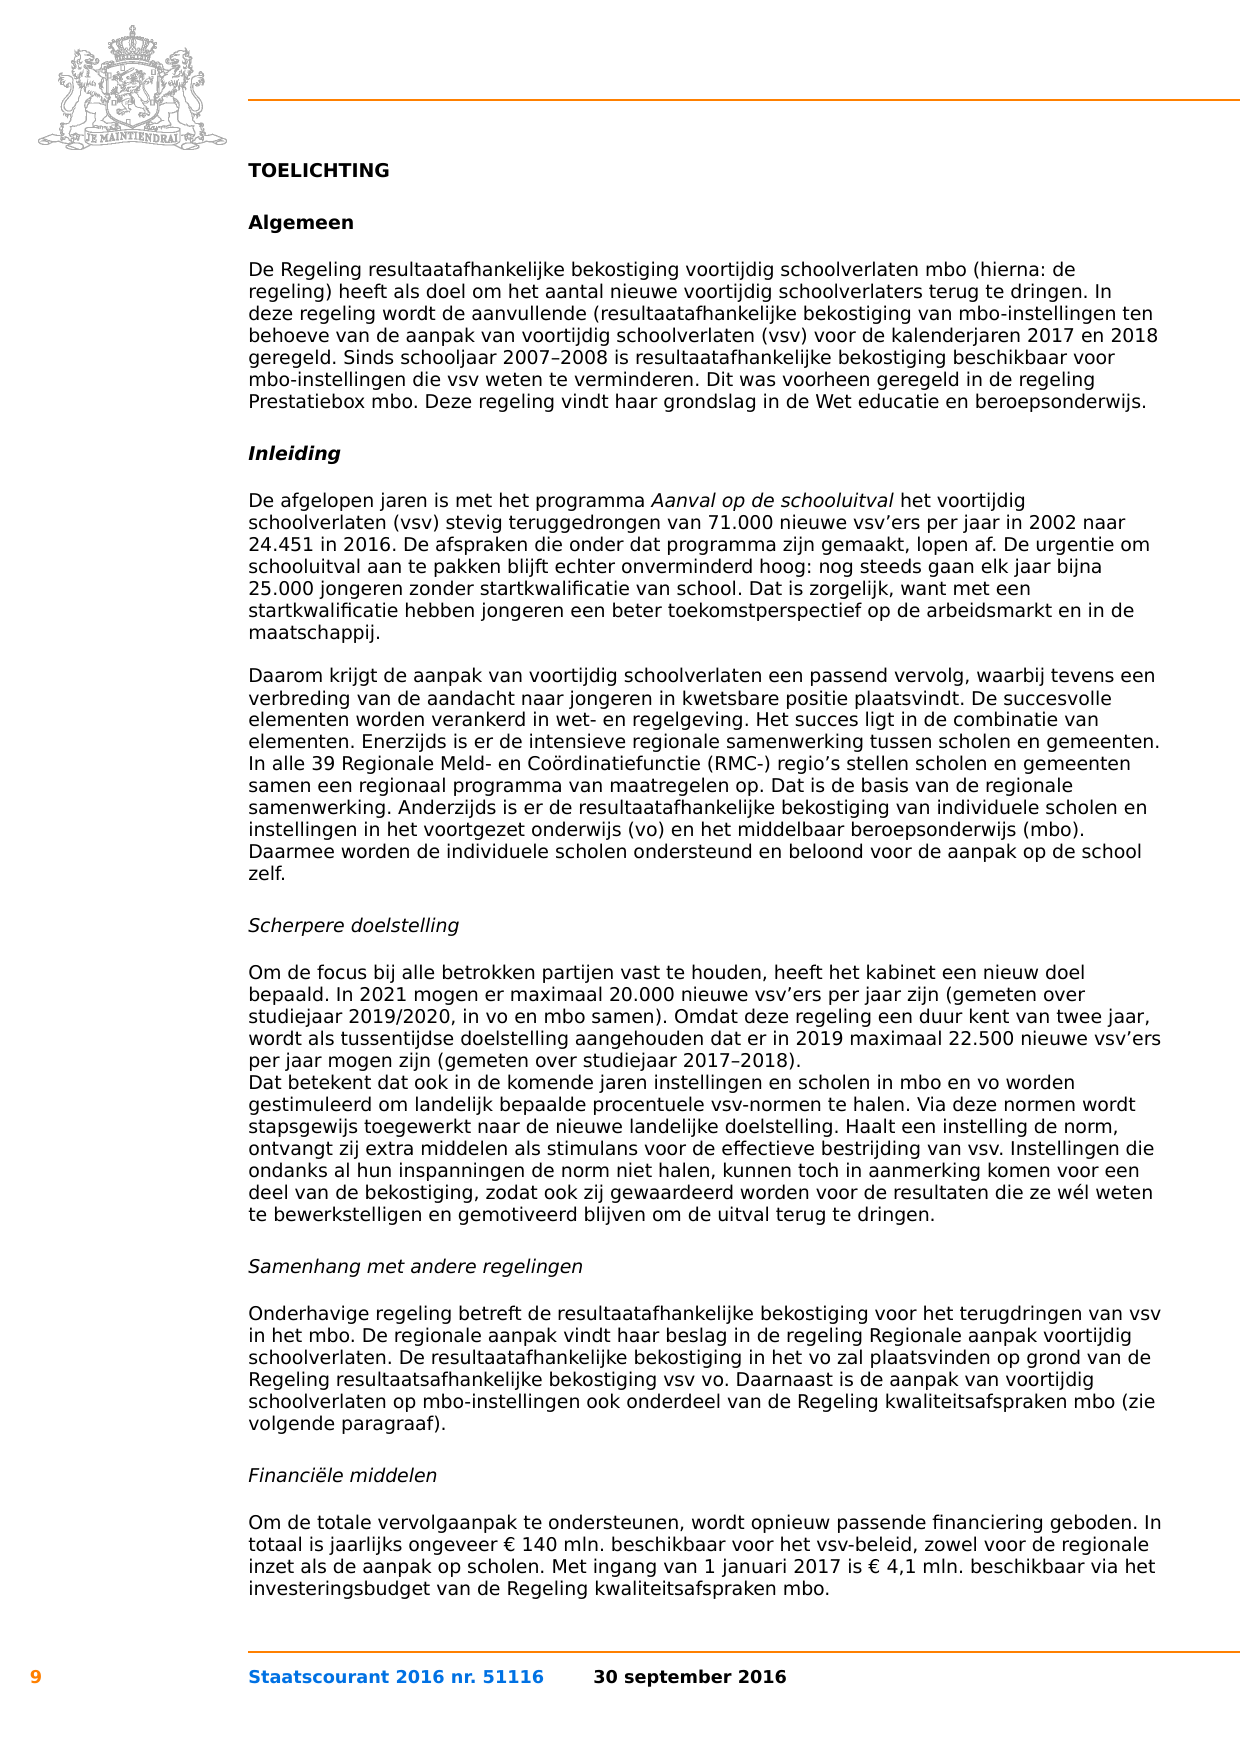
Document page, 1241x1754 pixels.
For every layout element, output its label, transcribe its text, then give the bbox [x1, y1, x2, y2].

subtitle Scherpere doelstelling [248, 915, 1163, 937]
subtitle Inleiding [248, 443, 1163, 465]
picture [38, 25, 227, 150]
subtitle Financiële middelen [248, 1465, 1163, 1487]
subtitle Samenhang met andere regelingen [248, 1256, 1163, 1278]
text Om de focus bij alle betrokken partijen vast te houden, heeft het kabinet een nieuw doel bepaald. In 2021 mogen er maximaal 20.000 nieuwe vsv’ers per jaar zijn (gemeten over studiejaar 2019/2020, in vo en mbo samen). Omdat deze regeling een duur kent van twee jaar, wordt als tussentijdse doelstelling aangehouden dat er in 2019 maximaal 22.500 nieuwe vsv’ers per jaar mogen zijn (gemeten over studiejaar 2017–2018). [248, 962, 1163, 1072]
text Om de totale vervolgaanpak te ondersteunen, wordt opnieuw passende financiering geboden. In totaal is jaarlijks ongeveer € 140 mln. beschikbaar voor het vsv-beleid, zowel voor de regionale inzet als de aanpak op scholen. Met ingang van 1 januari 2017 is € 4,1 mln. beschikbaar via het investeringsbudget van de Regeling kwaliteitsafspraken mbo. [248, 1512, 1163, 1600]
text Daarom krijgt de aanpak van voortijdig schoolverlaten een passend vervolg, waarbij tevens een verbreding van de aandacht naar jongeren in kwetsbare positie plaatsvindt. De succesvolle elementen worden verankerd in wet- en regelgeving. Het succes ligt in de combinatie van elementen. Enerzijds is er de intensieve regionale samenwerking tussen scholen en gemeenten. In alle 39 Regionale Meld- en Coördinatiefunctie (RMC-) regio’s stellen scholen en gemeenten samen een regionaal programma van maatregelen op. Dat is de basis van de regionale samenwerking. Anderzijds is er de resultaatafhankelijke bekostiging van individuele scholen en instellingen in het voortgezet onderwijs (vo) en het middelbaar beroepsonderwijs (mbo). Daarmee worden de individuele scholen ondersteund en beloond voor de aanpak op de school zelf. [248, 665, 1163, 885]
text De afgelopen jaren is met het programma Aanval op de schooluitval het voortijdig schoolverlaten (vsv) stevig teruggedrongen van 71.000 nieuwe vsv’ers per jaar in 2002 naar 24.451 in 2016. De afspraken die onder dat programma zijn gemaakt, lopen af. De urgentie om schooluitval aan te pakken blijft echter onverminderd hoog: nog steeds gaan elk jaar bijna 25.000 jongeren zonder startkwalificatie van school. Dat is zorgelijk, want met een startkwalificatie hebben jongeren een beter toekomstperspectief op de arbeidsmarkt en in de maatschappij. [248, 490, 1163, 643]
text De Regeling resultaatafhankelijke bekostiging voortijdig schoolverlaten mbo (hierna: de regeling) heeft als doel om het aantal nieuwe voortijdig schoolverlaters terug te dringen. In deze regeling wordt de aanvullende (resultaatafhankelijke bekostiging van mbo-instellingen ten behoeve van de aanpak van voortijdig schoolverlaten (vsv) voor de kalenderjaren 2017 en 2018 geregeld. Sinds schooljaar 2007–2008 is resultaatafhankelijke bekostiging beschikbaar voor mbo-instellingen die vsv weten te verminderen. Dit was voorheen geregeld in de regeling Prestatiebox mbo. Deze regeling vindt haar grondslag in de Wet educatie en beroepsonderwijs. [248, 259, 1163, 413]
subtitle Algemeen [248, 212, 1163, 234]
text Onderhavige regeling betreft de resultaatafhankelijke bekostiging voor het terugdringen van vsv in het mbo. De regionale aanpak vindt haar beslag in de regeling Regionale aanpak voortijdig schoolverlaten. De resultaatafhankelijke bekostiging in het vo zal plaatsvinden op grond van de Regeling resultaatsafhankelijke bekostiging vsv vo. Daarnaast is de aanpak van voortijdig schoolverlaten op mbo-instellingen ook onderdeel van de Regeling kwaliteitsafspraken mbo (zie volgende paragraaf). [248, 1303, 1163, 1435]
text Dat betekent dat ook in de komende jaren instellingen en scholen in mbo en vo worden gestimuleerd om landelijk bepaalde procentuele vsv-normen te halen. Via deze normen wordt stapsgewijs toegewerkt naar de nieuwe landelijke doelstelling. Haalt een instelling de norm, ontvangt zij extra middelen als stimulans voor de effectieve bestrijding van vsv. Instellingen die ondanks al hun inspanningen de norm niet halen, kunnen toch in aanmerking komen voor een deel van de bekostiging, zodat ook zij gewaardeerd worden voor de resultaten die ze wél weten te bewerkstelligen en gemotiveerd blijven om de uitval terug te dringen. [248, 1072, 1163, 1226]
subtitle TOELICHTING [248, 160, 1163, 182]
